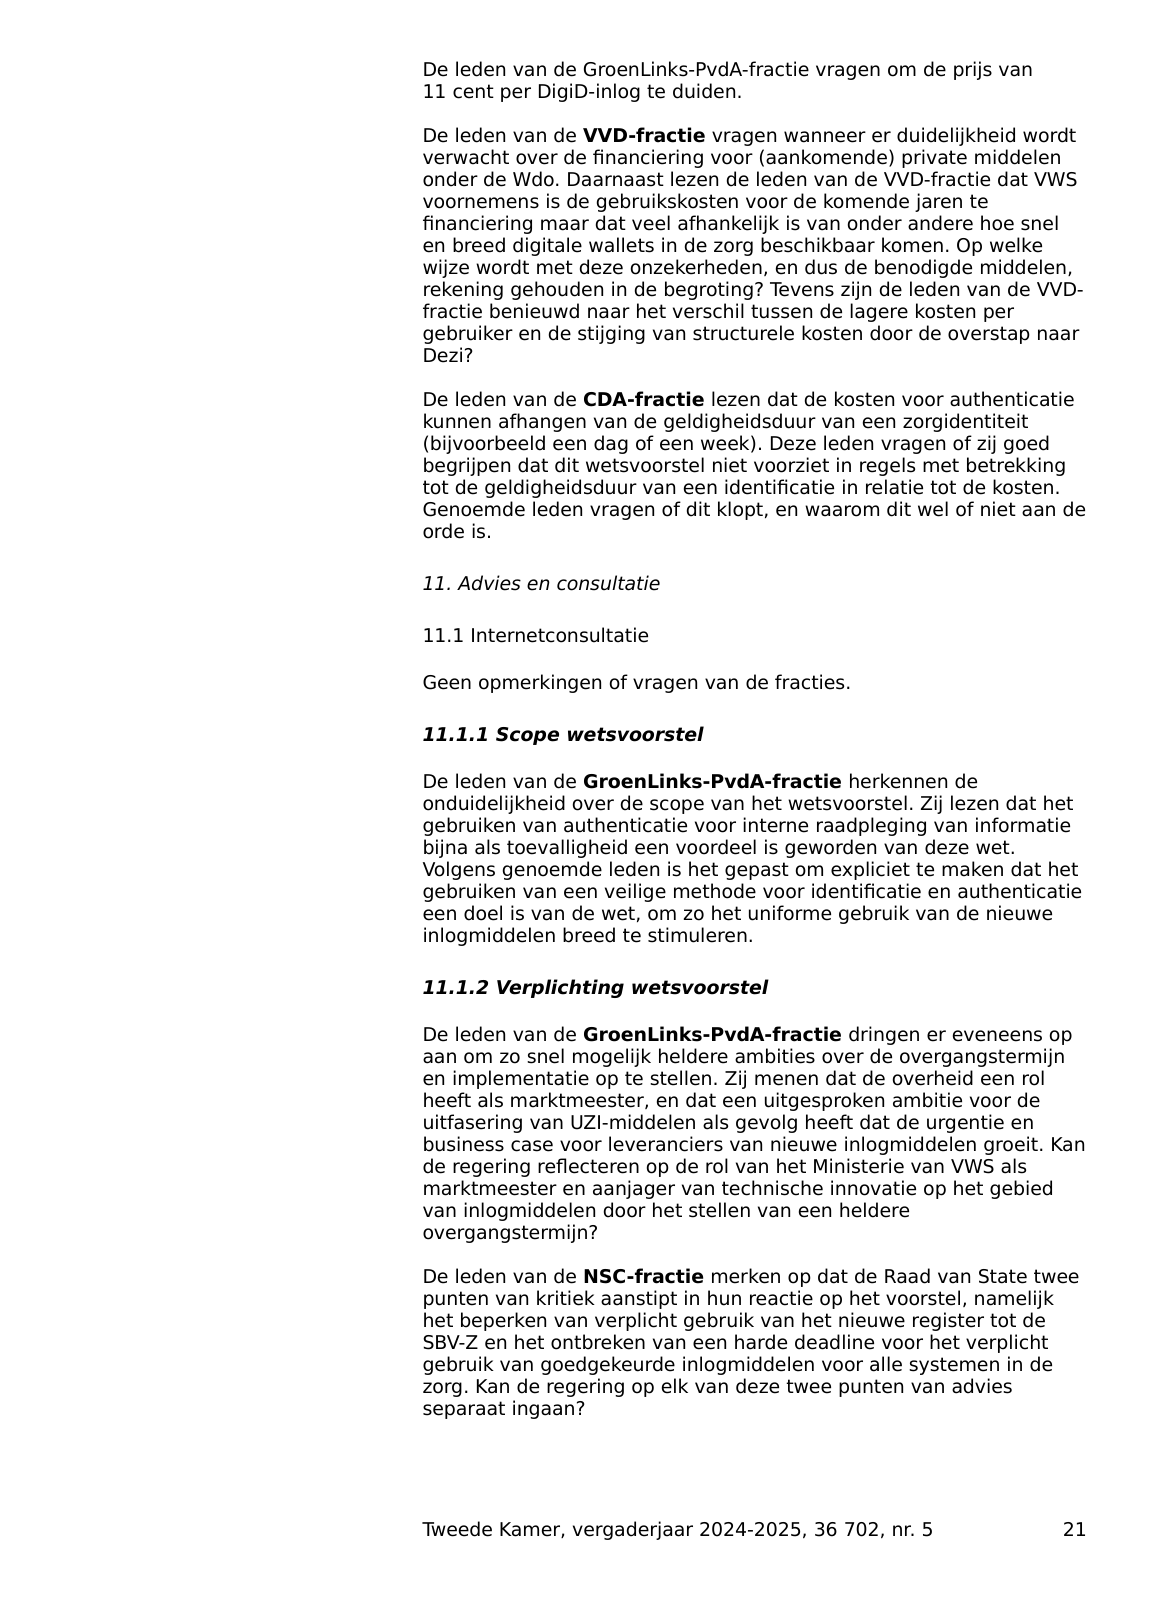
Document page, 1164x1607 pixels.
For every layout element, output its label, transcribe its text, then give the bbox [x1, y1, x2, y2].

subtitle 11.1.2 Verplichting wetsvoorstel [422, 977, 1087, 999]
text De leden van de GroenLinks-PvdA-fractie vragen om de prijs van 11 cent per DigiD-inlog te duiden. [422, 59, 1087, 103]
text Geen opmerkingen of vragen van de fracties. [422, 672, 1087, 694]
text De leden van de GroenLinks-PvdA-fractie dringen er eveneens op aan om zo snel mogelijk heldere ambities over de overgangstermijn en implementatie op te stellen. Zij menen dat de overheid een rol heeft als marktmeester, en dat een uitgesproken ambitie voor de uitfasering van UZI-middelen als gevolg heeft dat de urgentie en business case voor leveranciers van nieuwe inlogmiddelen groeit. Kan de regering reflecteren op de rol van het Ministerie van VWS als marktmeester en aanjager van technische innovatie op het gebied van inlogmiddelen door het stellen van een heldere overgangstermijn? [422, 1024, 1087, 1243]
text De leden van de CDA-fractie lezen dat de kosten voor authenticatie kunnen afhangen van de geldigheidsduur van een zorgidentiteit (bijvoorbeeld een dag of een week). Deze leden vragen of zij goed begrijpen dat dit wetsvoorstel niet voorziet in regels met betrekking tot de geldigheidsduur van een identificatie in relatie tot de kosten. Genoemde leden vragen of dit klopt, en waarom dit wel of niet aan de orde is. [422, 389, 1087, 543]
subtitle 11.1.1 Scope wetsvoorstel [422, 724, 1087, 746]
text De leden van de NSC-fractie merken op dat de Raad van State twee punten van kritiek aanstipt in hun reactie op het voorstel, namelijk het beperken van verplicht gebruik van het nieuwe register tot de SBV-Z en het ontbreken van een harde deadline voor het verplicht gebruik van goedgekeurde inlogmiddelen voor alle systemen in de zorg. Kan de regering op elk van deze twee punten van advies separaat ingaan? [422, 1266, 1087, 1419]
subtitle 11. Advies en consultatie [422, 573, 1087, 595]
subtitle 11.1 Internetconsultatie [422, 625, 1087, 647]
text De leden van de VVD-fractie vragen wanneer er duidelijkheid wordt verwacht over de financiering voor (aankomende) private middelen onder de Wdo. Daarnaast lezen de leden van de VVD-fractie dat VWS voornemens is de gebruikskosten voor de komende jaren te financiering maar dat veel afhankelijk is van onder andere hoe snel en breed digitale wallets in de zorg beschikbaar komen. Op welke wijze wordt met deze onzekerheden, en dus de benodigde middelen, rekening gehouden in de begroting? Tevens zijn de leden van de VVD-fractie benieuwd naar het verschil tussen de lagere kosten per gebruiker en de stijging van structurele kosten door de overstap naar Dezi? [422, 125, 1087, 367]
text De leden van de GroenLinks-PvdA-fractie herkennen de onduidelijkheid over de scope van het wetsvoorstel. Zij lezen dat het gebruiken van authenticatie voor interne raadpleging van informatie bijna als toevalligheid een voordeel is geworden van deze wet. Volgens genoemde leden is het gepast om expliciet te maken dat het gebruiken van een veilige methode voor identificatie en authenticatie een doel is van de wet, om zo het uniforme gebruik van de nieuwe inlogmiddelen breed te stimuleren. [422, 771, 1087, 947]
